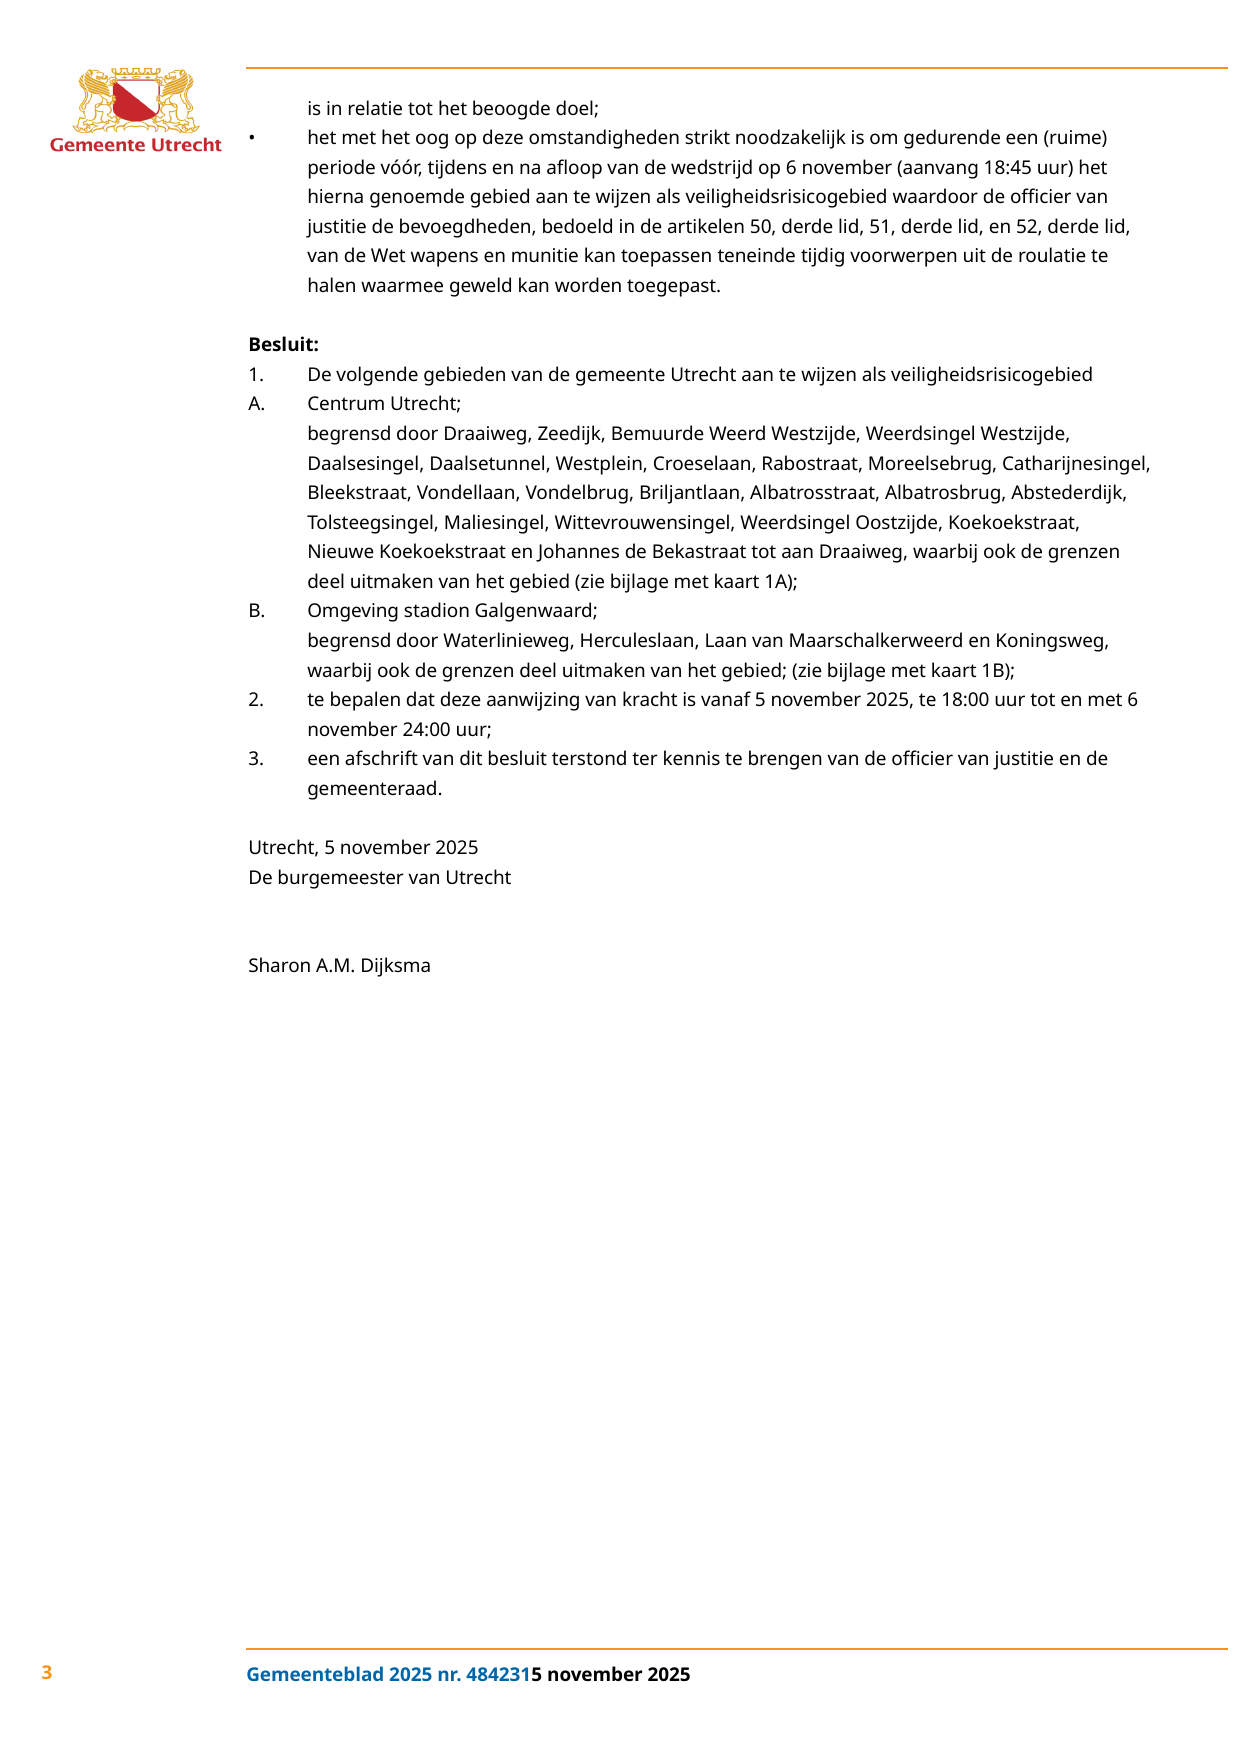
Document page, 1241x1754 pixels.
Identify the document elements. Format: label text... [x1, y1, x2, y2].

text De burgemeester van Utrecht [248, 864, 1152, 890]
list Omgeving stadion Galgenwaard; [248, 598, 1152, 623]
list Centrum Utrecht; [248, 391, 1152, 416]
list begrensd door Waterlinieweg, Herculeslaan, Laan van Maarschalkerweerd en Koningsweg, waarbij ook de grenzen deel uitmaken van het gebied; (zie bijlage met kaart 1B); [248, 627, 1152, 683]
list is in relatie tot het beoogde doel; [248, 95, 1152, 121]
list een afschrift van dit besluit terstond ter kennis te brengen van de officier van justitie en de gemeenteraad. [248, 746, 1152, 801]
list het met het oog op deze omstandigheden strikt noodzakelijk is om gedurende een (ruime) periode vóór, tijdens en na afloop van de wedstrijd op 6 november (aanvang 18:45 uur) het hierna genoemde gebied aan te wijzen als veiligheidsrisicogebied waardoor de officier van justitie de bevoegdheden, bedoeld in de artikelen 50, derde lid, 51, derde lid, en 52, derde lid, van de Wet wapens en munitie kan toepassen teneinde tijdig voorwerpen uit de roulatie te halen waarmee geweld kan worden toegepast. [248, 124, 1152, 298]
text Besluit: [248, 331, 1152, 357]
text Utrecht, 5 november 2025 [248, 834, 1152, 860]
text Sharon A.M. Dijksma [248, 953, 1152, 978]
list te bepalen dat deze aanwijzing van kracht is vanaf 5 november 2025, te 18:00 uur tot en met 6 november 24:00 uur; [248, 686, 1152, 742]
list begrensd door Draaiweg, Zeedijk, Bemuurde Weerd Westzijde, Weerdsingel Westzijde, Daalsesingel, Daalsetunnel, Westplein, Croeselaan, Rabostraat, Moreelsebrug, Catharijnesingel, Bleekstraat, Vondellaan, Vondelbrug, Briljantlaan, Albatrosstraat, Albatrosbrug, Abstederdijk, Tolsteegsingel, Maliesingel, Wittevrouwensingel, Weerdsingel Oostzijde, Koekoekstraat, Nieuwe Koekoekstraat en Johannes de Bekastraat tot aan Draaiweg, waarbij ook de grenzen deel uitmaken van het gebied (zie bijlage met kaart 1A); [248, 420, 1152, 594]
list De volgende gebieden van de gemeente Utrecht aan te wijzen als veiligheidsrisicogebied [248, 361, 1152, 387]
picture [41, 47, 231, 172]
